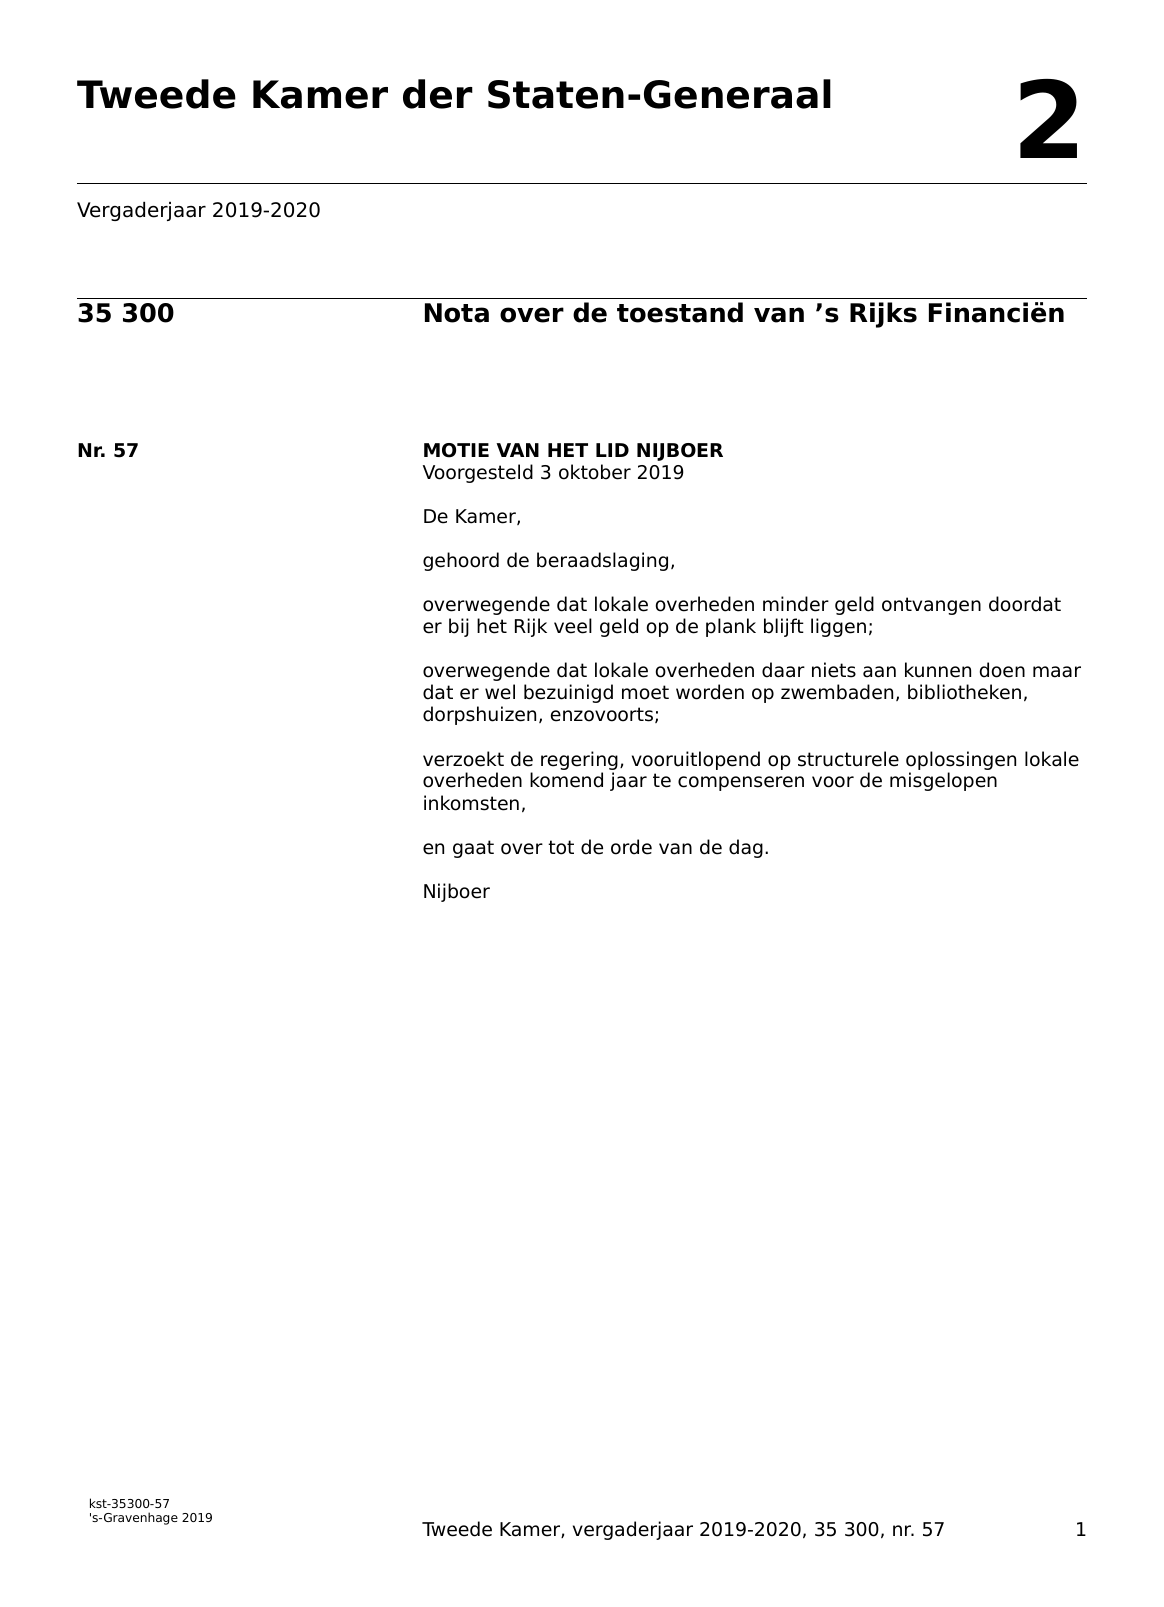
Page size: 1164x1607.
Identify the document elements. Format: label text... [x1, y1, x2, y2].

subtitle Nr. 57 MOTIE VAN HET LID NIJBOER [77, 440, 1087, 462]
text 's-Gravenhage 2019 [88, 1511, 323, 1525]
table_header 2 [886, 59, 1087, 183]
text Nijboer [422, 881, 1087, 903]
text en gaat over tot de orde van de dag. [422, 837, 1087, 858]
text kst-35300-57 [88, 1497, 323, 1511]
text overwegende dat lokale overheden minder geld ontvangen doordat er bij het Rijk veel geld op de plank blijft liggen; [422, 594, 1087, 638]
subtitle 35 300 Nota over de toestand van ’s Rijks Financiën [77, 299, 1087, 329]
table_cell Vergaderjaar 2019-2020 [77, 184, 1087, 298]
text De Kamer, [422, 506, 1087, 528]
table_header Tweede Kamer der Staten-Generaal [77, 59, 886, 183]
text verzoekt de regering, vooruitlopend op structurele oplossingen lokale overheden komend jaar te compenseren voor de misgelopen inkomsten, [422, 748, 1087, 814]
text gehoord de beraadslaging, [422, 550, 1087, 572]
text overwegende dat lokale overheden daar niets aan kunnen doen maar dat er wel bezuinigd moet worden op zwembaden, bibliotheken, dorpshuizen, enzovoorts; [422, 660, 1087, 726]
text Voorgesteld 3 oktober 2019 [422, 462, 1087, 484]
